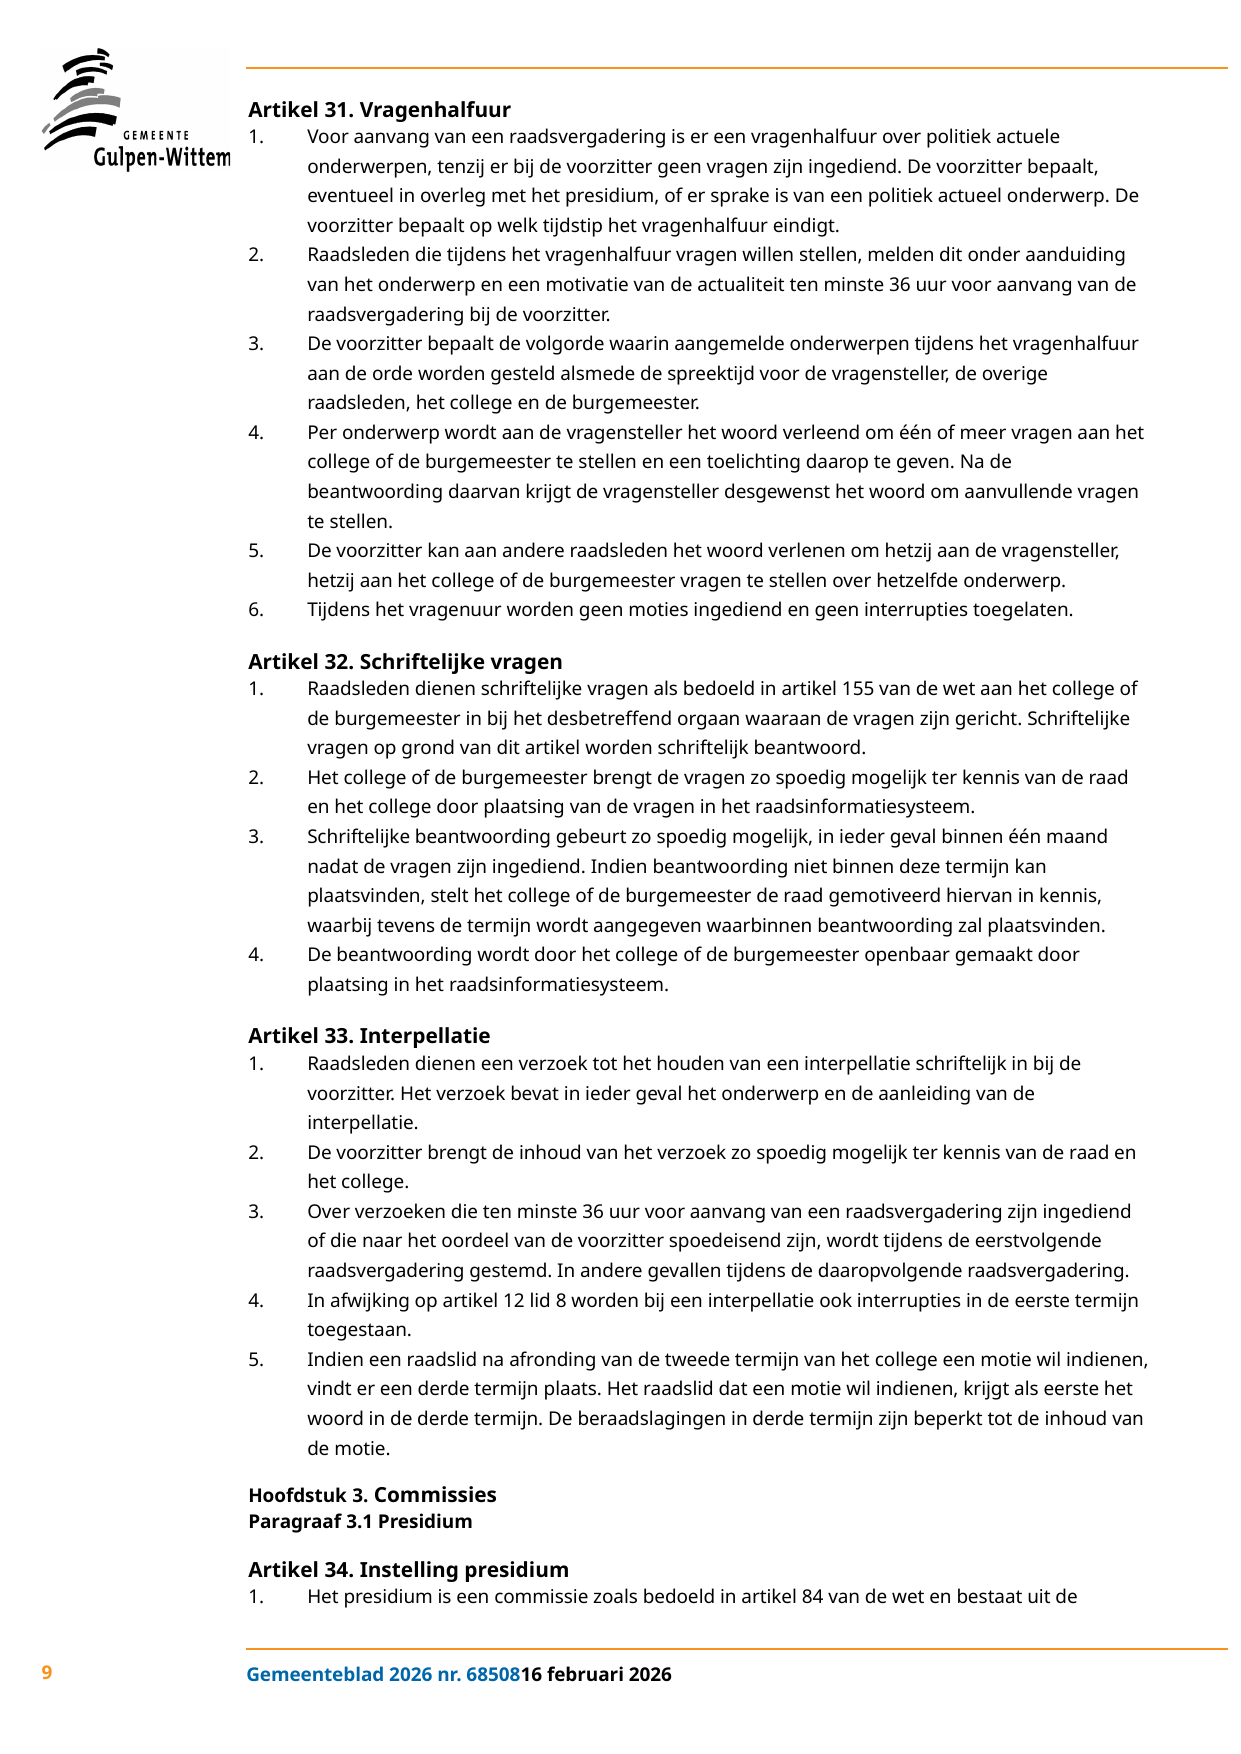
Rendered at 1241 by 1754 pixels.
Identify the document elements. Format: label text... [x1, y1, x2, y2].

list Over verzoeken die ten minste 36 uur voor aanvang van een raadsvergadering zijn ingediend of die naar het oordeel van de voorzitter spoedeisend zijn, wordt tijdens de eerstvolgende raadsvergadering gestemd. In andere gevallen tijdens de daaropvolgende raadsvergadering. [248, 1198, 1152, 1283]
list Raadsleden dienen schriftelijke vragen als bedoeld in artikel 155 van de wet aan het college of de burgemeester in bij het desbetreffend orgaan waaraan de vragen zijn gericht. Schriftelijke vragen op grond van dit artikel worden schriftelijk beantwoord. [248, 675, 1152, 760]
picture [41, 47, 231, 172]
list Raadsleden dienen een verzoek tot het houden van een interpellatie schriftelijk in bij de voorzitter. Het verzoek bevat in ieder geval het onderwerp en de aanleiding van de interpellatie. [248, 1050, 1152, 1135]
list Per onderwerp wordt aan de vragensteller het woord verleend om één of meer vragen aan het college of de burgemeester te stellen en een toelichting daarop te geven. Na de beantwoording daarvan krijgt de vragensteller desgewenst het woord om aanvullende vragen te stellen. [248, 419, 1152, 533]
text Paragraaf 3.1 Presidium [248, 1509, 1152, 1534]
list Schriftelijke beantwoording gebeurt zo spoedig mogelijk, in ieder geval binnen één maand nadat de vragen zijn ingediend. Indien beantwoording niet binnen deze termijn kan plaatsvinden, stelt het college of de burgemeester de raad gemotiveerd hiervan in kennis, waarbij tevens de termijn wordt aangegeven waarbinnen beantwoording zal plaatsvinden. [248, 823, 1152, 938]
list Het presidium is een commissie zoals bedoeld in artikel 84 van de wet en bestaat uit de [248, 1584, 1152, 1609]
text Hoofdstuk 3. Commissies [248, 1480, 1152, 1509]
list Het college of de burgemeester brengt de vragen zo spoedig mogelijk ter kennis van de raad en het college door plaatsing van de vragen in het raadsinformatiesysteem. [248, 764, 1152, 819]
list In afwijking op artikel 12 lid 8 worden bij een interpellatie ook interrupties in de eerste termijn toegestaan. [248, 1287, 1152, 1342]
text Artikel 33. Interpellatie [248, 1022, 1152, 1050]
list Raadsleden die tijdens het vragenhalfuur vragen willen stellen, melden dit onder aanduiding van het onderwerp en een motivatie van de actualiteit ten minste 36 uur voor aanvang van de raadsvergadering bij de voorzitter. [248, 242, 1152, 326]
list De beantwoording wordt door het college of de burgemeester openbaar gemaakt door plaatsing in het raadsinformatiesysteem. [248, 942, 1152, 997]
list Tijdens het vragenuur worden geen moties ingediend en geen interrupties toegelaten. [248, 597, 1152, 622]
text Artikel 32. Schriftelijke vragen [248, 647, 1152, 675]
list De voorzitter kan aan andere raadsleden het woord verlenen om hetzij aan de vragensteller, hetzij aan het college of de burgemeester vragen te stellen over hetzelfde onderwerp. [248, 537, 1152, 593]
text Artikel 34. Instelling presidium [248, 1555, 1152, 1584]
list De voorzitter brengt de inhoud van het verzoek zo spoedig mogelijk ter kennis van de raad en het college. [248, 1139, 1152, 1194]
list Indien een raadslid na afronding van de tweede termijn van het college een motie wil indienen, vindt er een derde termijn plaats. Het raadslid dat een motie wil indienen, krijgt als eerste het woord in de derde termijn. De beraadslagingen in derde termijn zijn beperkt tot de inhoud van de motie. [248, 1346, 1152, 1460]
list Voor aanvang van een raadsvergadering is er een vragenhalfuur over politiek actuele onderwerpen, tenzij er bij de voorzitter geen vragen zijn ingediend. De voorzitter bepaalt, eventueel in overleg met het presidium, of er sprake is van een politiek actueel onderwerp. De voorzitter bepaalt op welk tijdstip het vragenhalfuur eindigt. [248, 123, 1152, 238]
text Artikel 31. Vragenhalfuur [248, 95, 1152, 123]
list De voorzitter bepaalt de volgorde waarin aangemelde onderwerpen tijdens het vragenhalfuur aan de orde worden gesteld alsmede de spreektijd voor de vragensteller, de overige raadsleden, het college en de burgemeester. [248, 330, 1152, 415]
